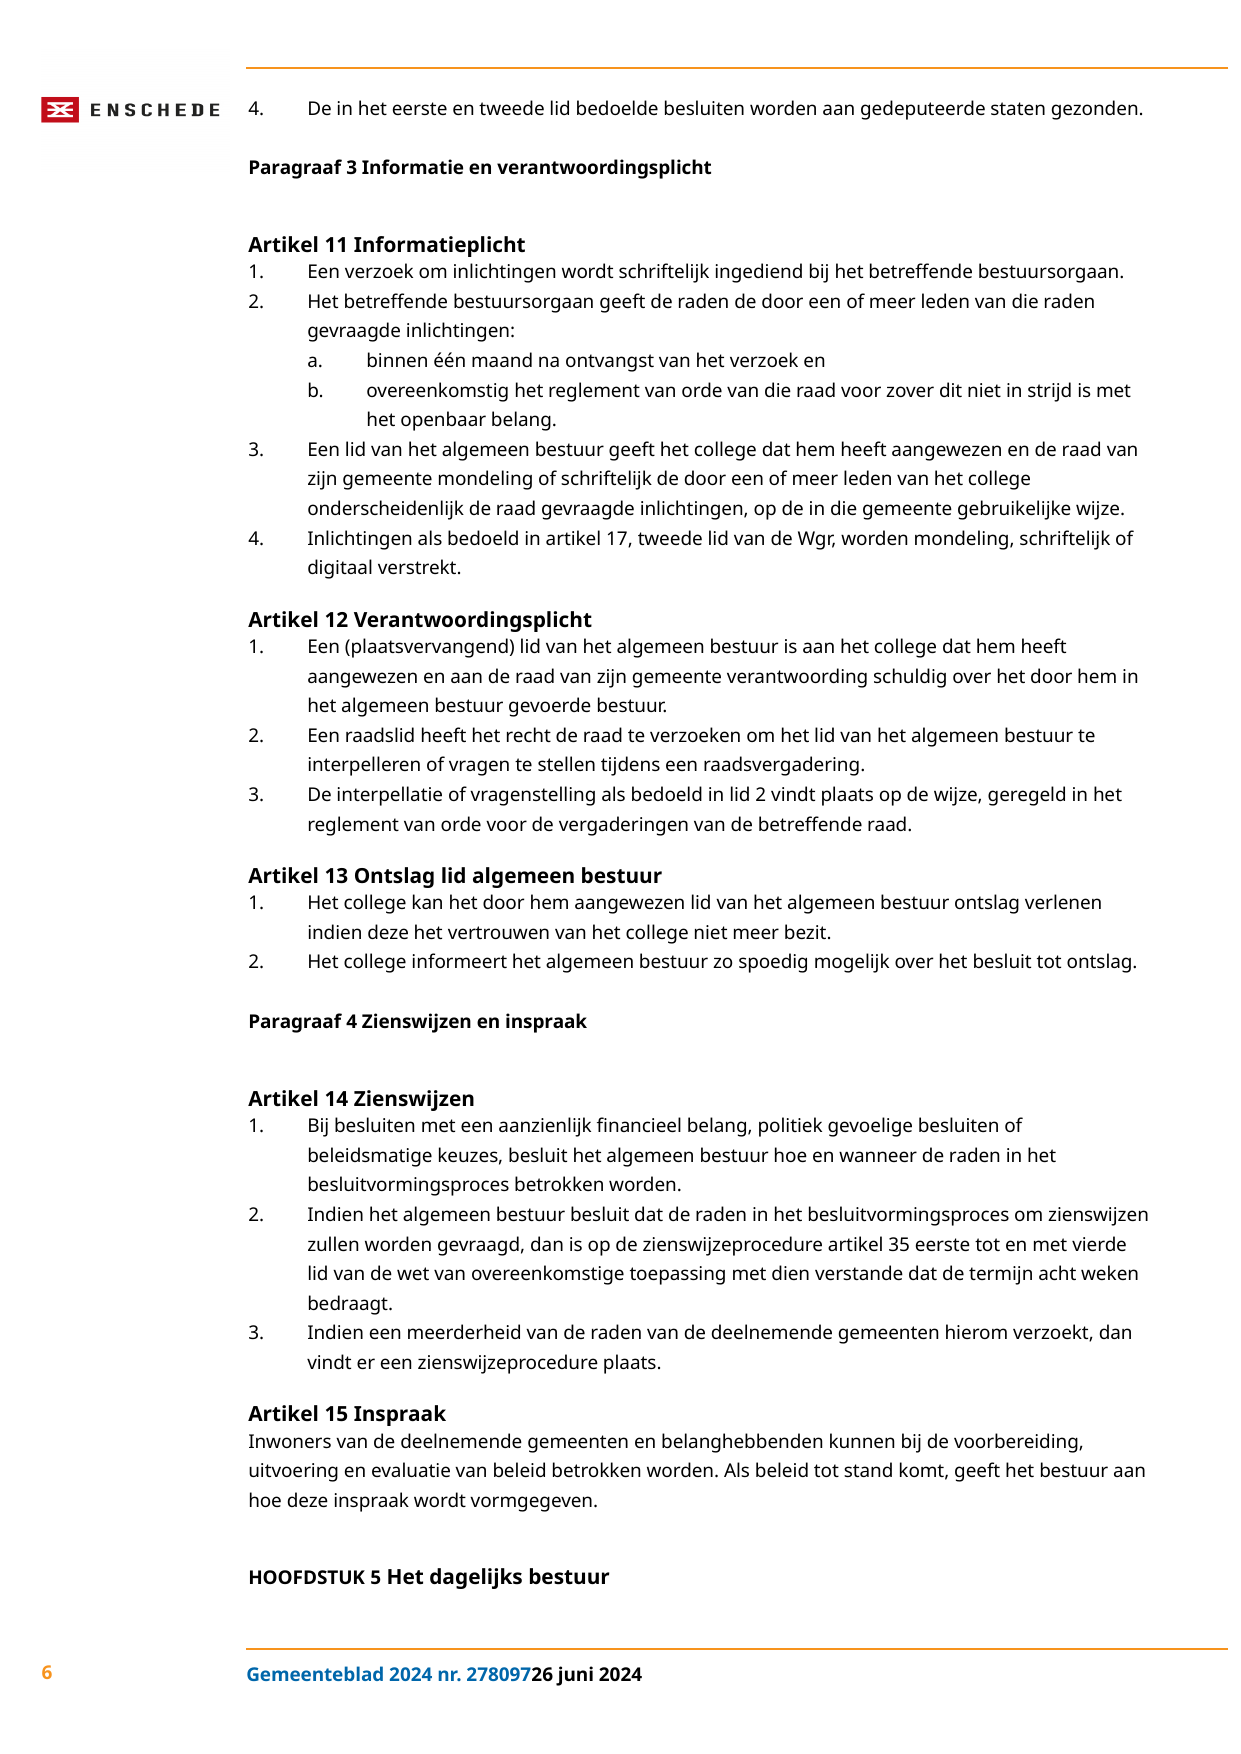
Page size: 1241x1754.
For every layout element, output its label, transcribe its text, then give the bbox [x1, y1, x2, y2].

list Indien het algemeen bestuur besluit dat de raden in het besluitvormingsproces om zienswijzen zullen worden gevraagd, dan is op de zienswijzeprocedure artikel 35 eerste tot en met vierde lid van de wet van overeenkomstige toepassing met dien verstande dat de termijn acht weken bedraagt. [248, 1201, 1152, 1316]
list Een verzoek om inlichtingen wordt schriftelijk ingediend bij het betreffende bestuursorgaan. [248, 258, 1152, 284]
list Indien een meerderheid van de raden van de deelnemende gemeenten hierom verzoekt, dan vindt er een zienswijzeprocedure plaats. [248, 1319, 1152, 1375]
text Artikel 15 Inspraak [248, 1399, 1152, 1428]
list De interpellatie of vragenstelling als bedoeld in lid 2 vindt plaats op de wijze, geregeld in het reglement van orde voor de vergaderingen van de betreffende raad. [248, 781, 1152, 836]
text Inwoners van de deelnemende gemeenten en belanghebbenden kunnen bij de voorbereiding, uitvoering en evaluatie van beleid betrokken worden. Als beleid tot stand komt, geeft het bestuur aan hoe deze inspraak wordt vormgegeven. [248, 1428, 1152, 1513]
list Een (plaatsvervangend) lid van het algemeen bestuur is aan het college dat hem heeft aangewezen en aan de raad van zijn gemeente verantwoording schuldig over het door hem in het algemeen bestuur gevoerde bestuur. [248, 633, 1152, 718]
text Artikel 13 Ontslag lid algemeen bestuur [248, 861, 1152, 889]
list Het betreffende bestuursorgaan geeft de raden de door een of meer leden van die raden gevraagde inlichtingen: [248, 288, 1152, 343]
list Inlichtingen als bedoeld in artikel 17, tweede lid van de Wgr, worden mondeling, schriftelijk of digitaal verstrekt. [248, 525, 1152, 580]
list overeenkomstig het reglement van orde van die raad voor zover dit niet in strijd is met het openbaar belang. [307, 377, 1152, 432]
text HOOFDSTUK 5 Het dagelijks bestuur [248, 1562, 1152, 1591]
list binnen één maand na ontvangst van het verzoek en [307, 347, 1152, 373]
list De in het eerste en tweede lid bedoelde besluiten worden aan gedeputeerde staten gezonden. [248, 95, 1152, 121]
list Het college kan het door hem aangewezen lid van het algemeen bestuur ontslag verlenen indien deze het vertrouwen van het college niet meer bezit. [248, 889, 1152, 945]
text Artikel 12 Verantwoordingsplicht [248, 605, 1152, 633]
text Paragraaf 3 Informatie en verantwoordingsplicht [248, 154, 1152, 180]
list Een raadslid heeft het recht de raad te verzoeken om het lid van het algemeen bestuur te interpelleren of vragen te stellen tijdens een raadsvergadering. [248, 722, 1152, 777]
list Bij besluiten met een aanzienlijk financieel belang, politiek gevoelige besluiten of beleidsmatige keuzes, besluit het algemeen bestuur hoe en wanneer de raden in het besluitvormingsproces betrokken worden. [248, 1112, 1152, 1197]
picture [41, 47, 231, 172]
list Een lid van het algemeen bestuur geeft het college dat hem heeft aangewezen en de raad van zijn gemeente mondeling of schriftelijk de door een of meer leden van het college onderscheidenlijk de raad gevraagde inlichtingen, op de in die gemeente gebruikelijke wijze. [248, 436, 1152, 521]
text Artikel 14 Zienswijzen [248, 1084, 1152, 1112]
text Paragraaf 4 Zienswijzen en inspraak [248, 1008, 1152, 1034]
list Het college informeert het algemeen bestuur zo spoedig mogelijk over het besluit tot ontslag. [248, 949, 1152, 974]
text Artikel 11 Informatieplicht [248, 230, 1152, 258]
